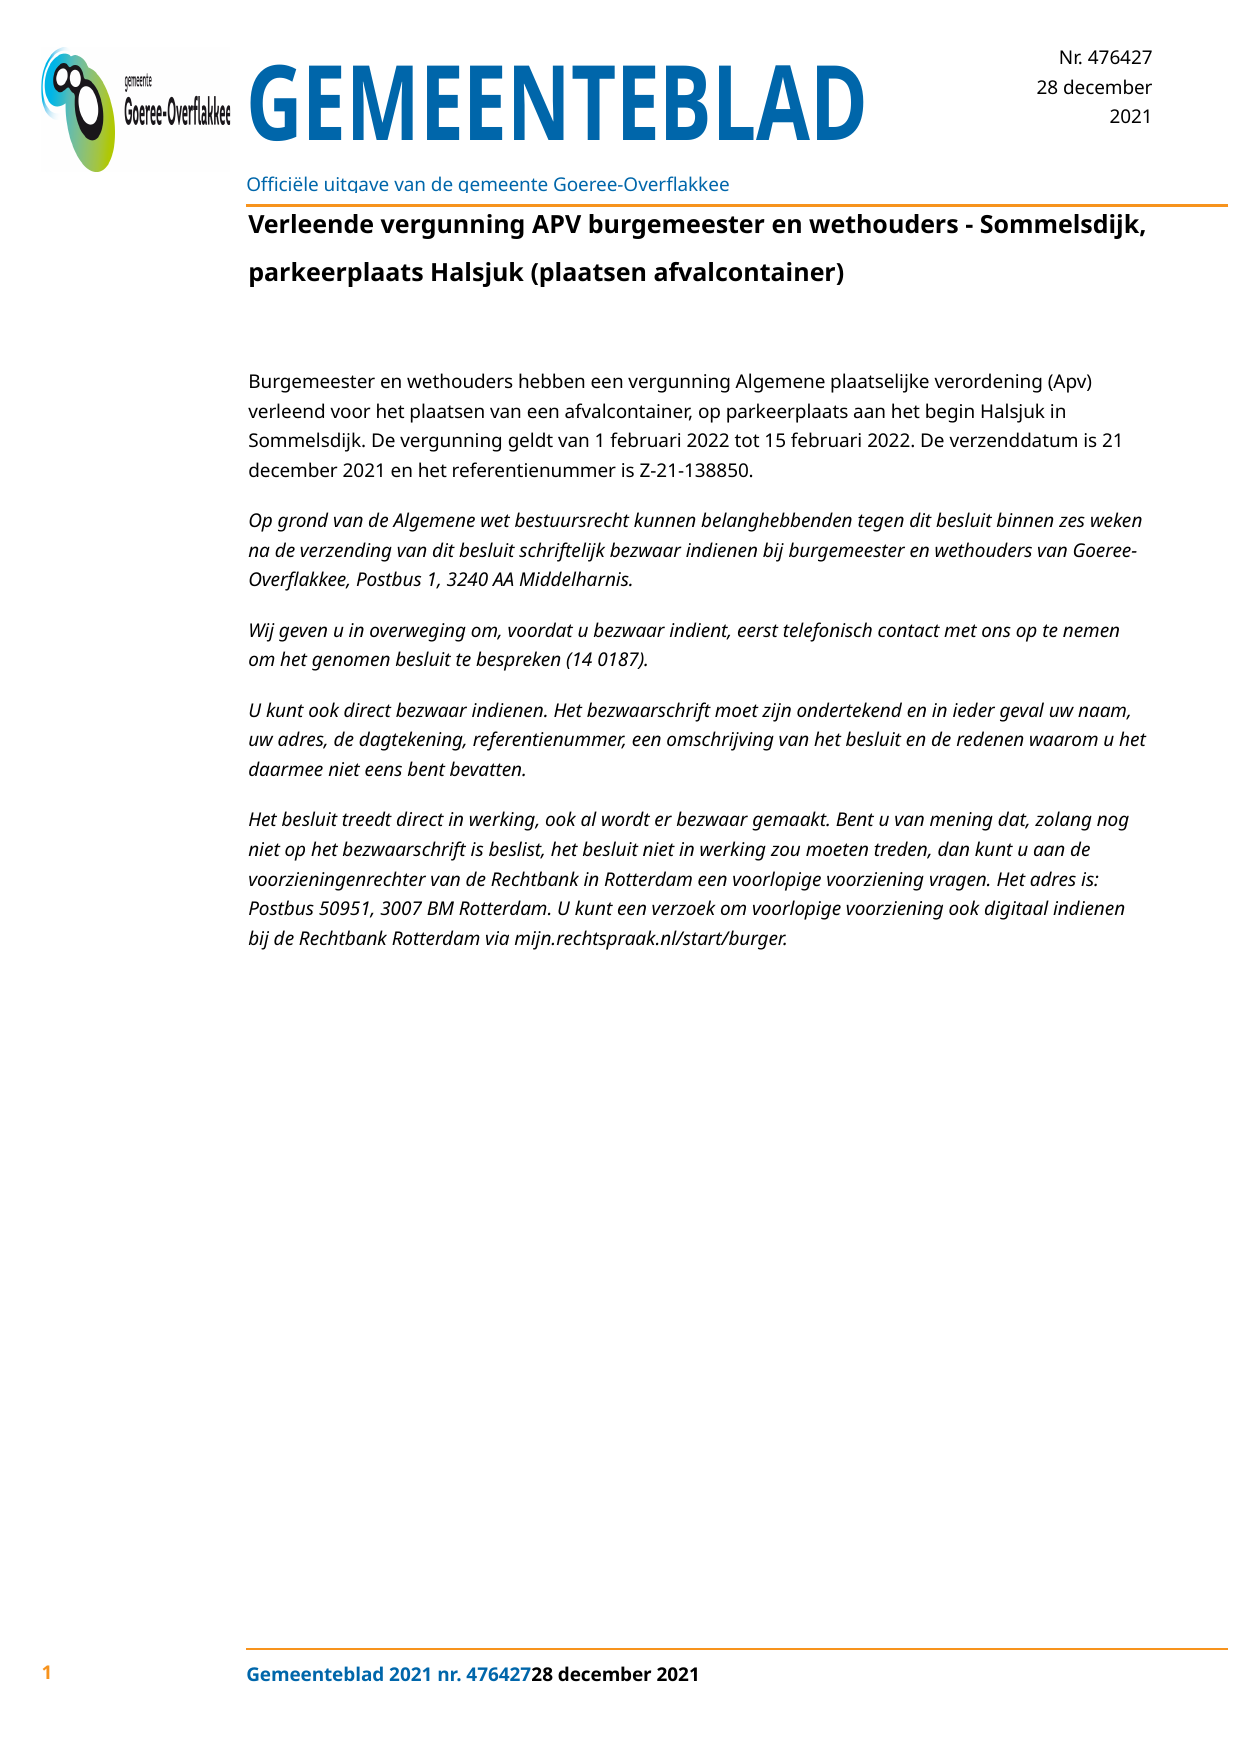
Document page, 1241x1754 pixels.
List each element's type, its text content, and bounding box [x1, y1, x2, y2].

text Verleende vergunning APV burgemeester en wethouders - Sommelsdijk, parkeerplaats Halsjuk (plaatsen afvalcontainer) [248, 207, 1152, 288]
text Wij geven u in overweging om, voordat u bezwaar indient, eerst telefonisch contact met ons op te nemen om het genomen besluit te bespreken (14 0187). [248, 617, 1152, 672]
text Burgemeester en wethouders hebben een vergunning Algemene plaatselijke verordening (Apv) verleend voor het plaatsen van een afvalcontainer, op parkeerplaats aan het begin Halsjuk in Sommelsdijk. De vergunning geldt van 1 februari 2022 tot 15 februari 2022. De verzenddatum is 21 december 2021 en het referentienummer is Z-21-138850. [248, 368, 1152, 483]
text Op grond van de Algemene wet bestuursrecht kunnen belanghebbenden tegen dit besluit binnen zes weken na de verzending van dit besluit schriftelijk bezwaar indienen bij burgemeester en wethouders van Goeree-Overflakkee, Postbus 1, 3240 AA Middelharnis. [248, 507, 1152, 592]
text U kunt ook direct bezwaar indienen. Het bezwaarschrift moet zijn ondertekend en in ieder geval uw naam, uw adres, de dagtekening, referentienummer, een omschrijving van het besluit en de redenen waarom u het daarmee niet eens bent bevatten. [248, 697, 1152, 782]
picture [41, 47, 231, 172]
text Het besluit treedt direct in werking, ook al wordt er bezwaar gemaakt. Bent u van mening dat, zolang nog niet op het bezwaarschrift is beslist, het besluit niet in werking zou moeten treden, dan kunt u aan de voorzieningenrechter van de Rechtbank in Rotterdam een voorlopige voorziening vragen. Het adres is: Postbus 50951, 3007 BM Rotterdam. U kunt een verzoek om voorlopige voorziening ook digitaal indienen bij de Rechtbank Rotterdam via mijn.rechtspraak.nl/start/burger. [248, 807, 1152, 951]
